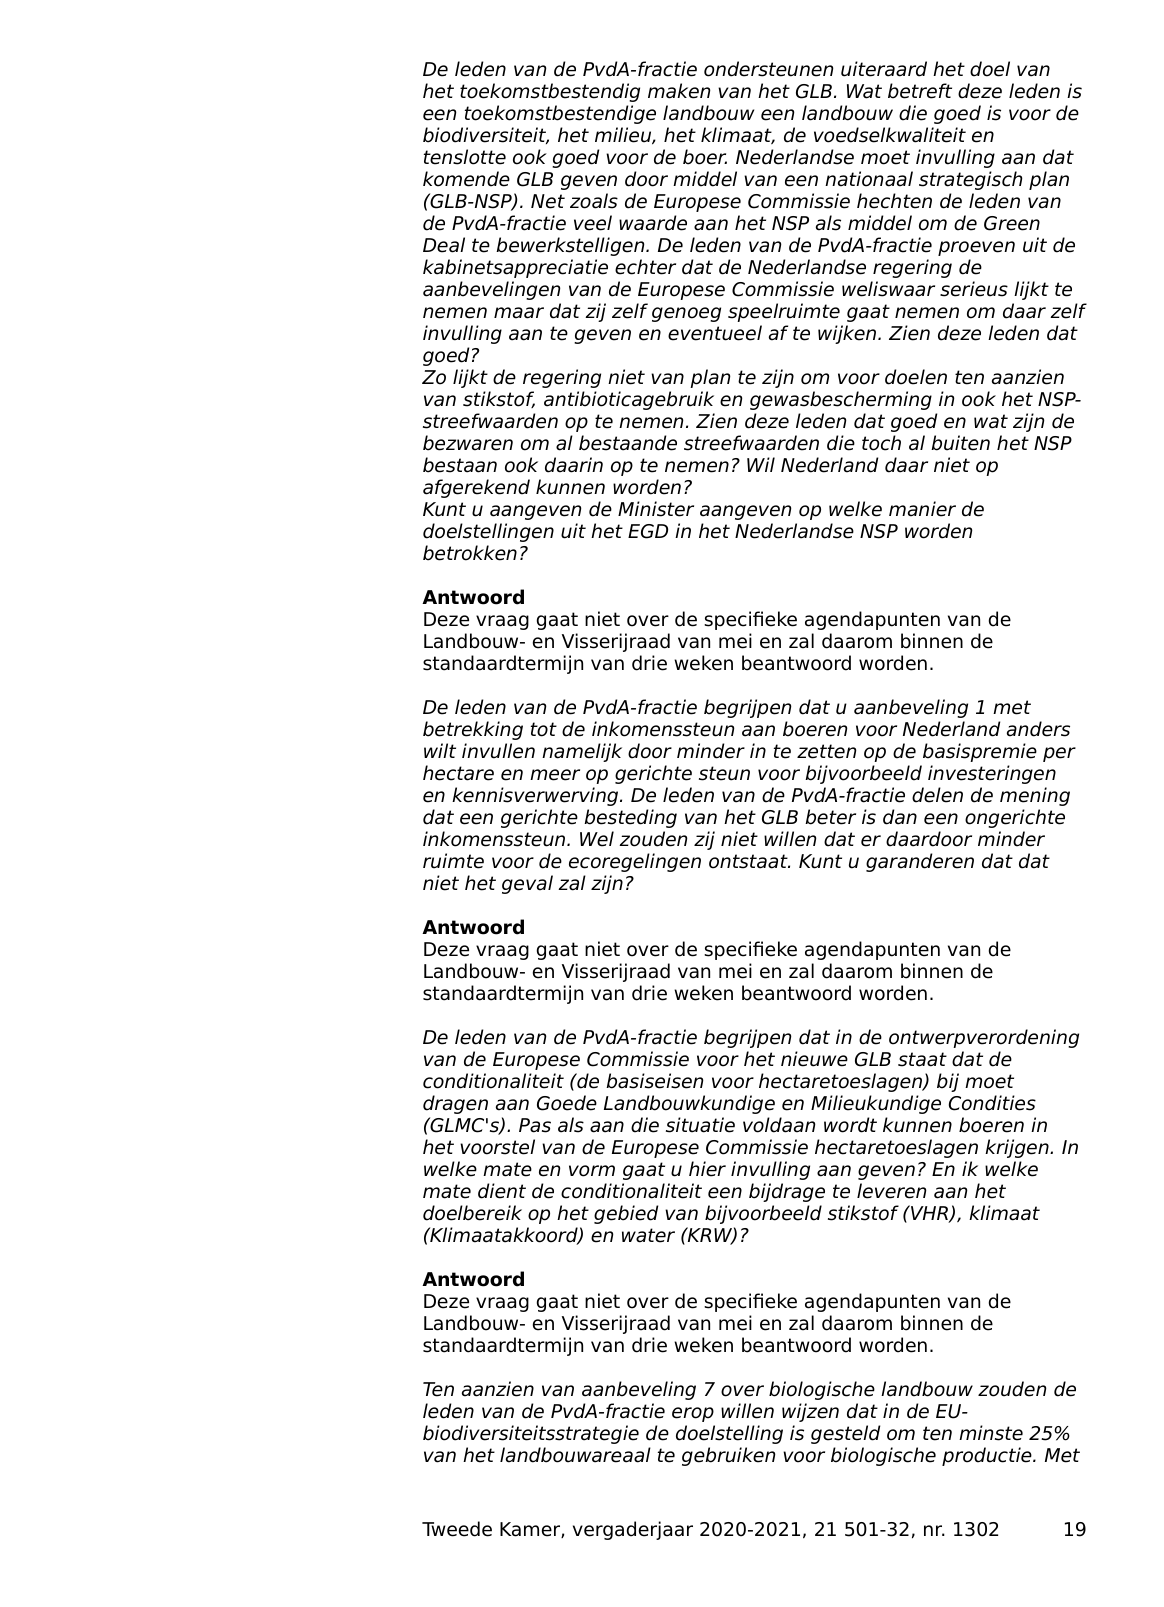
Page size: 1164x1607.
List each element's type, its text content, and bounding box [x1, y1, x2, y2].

text Deze vraag gaat niet over de specifieke agendapunten van de Landbouw- en Visserijraad van mei en zal daarom binnen de standaardtermijn van drie weken beantwoord worden. [422, 1291, 1087, 1357]
text Deze vraag gaat niet over de specifieke agendapunten van de Landbouw- en Visserijraad van mei en zal daarom binnen de standaardtermijn van drie weken beantwoord worden. [422, 609, 1087, 675]
text De leden van de PvdA-fractie begrijpen dat u aanbeveling 1 met betrekking tot de inkomenssteun aan boeren voor Nederland anders wilt invullen namelijk door minder in te zetten op de basispremie per hectare en meer op gerichte steun voor bijvoorbeeld investeringen en kennisverwerving. De leden van de PvdA-fractie delen de mening dat een gerichte besteding van het GLB beter is dan een ongerichte inkomenssteun. Wel zouden zij niet willen dat er daardoor minder ruimte voor de ecoregelingen ontstaat. Kunt u garanderen dat dat niet het geval zal zijn? [422, 697, 1087, 895]
text Antwoord [422, 587, 1087, 609]
text De leden van de PvdA-fractie ondersteunen uiteraard het doel van het toekomstbestendig maken van het GLB. Wat betreft deze leden is een toekomstbestendige landbouw een landbouw die goed is voor de biodiversiteit, het milieu, het klimaat, de voedselkwaliteit en tenslotte ook goed voor de boer. Nederlandse moet invulling aan dat komende GLB geven door middel van een nationaal strategisch plan (GLB-NSP). Net zoals de Europese Commissie hechten de leden van de PvdA-fractie veel waarde aan het NSP als middel om de Green Deal te bewerkstelligen. De leden van de PvdA-fractie proeven uit de kabinetsappreciatie echter dat de Nederlandse regering de aanbevelingen van de Europese Commissie weliswaar serieus lijkt te nemen maar dat zij zelf genoeg speelruimte gaat nemen om daar zelf invulling aan te geven en eventueel af te wijken. Zien deze leden dat goed? [422, 59, 1087, 367]
text Kunt u aangeven de Minister aangeven op welke manier de doelstellingen uit het EGD in het Nederlandse NSP worden betrokken? [422, 499, 1087, 564]
text De leden van de PvdA-fractie begrijpen dat in de ontwerpverordening van de Europese Commissie voor het nieuwe GLB staat dat de conditionaliteit (de basiseisen voor hectaretoeslagen) bij moet dragen aan Goede Landbouwkundige en Milieukundige Condities (GLMC's). Pas als aan die situatie voldaan wordt kunnen boeren in het voorstel van de Europese Commissie hectaretoeslagen krijgen. In welke mate en vorm gaat u hier invulling aan geven? En ik welke mate dient de conditionaliteit een bijdrage te leveren aan het doelbereik op het gebied van bijvoorbeeld stikstof (VHR), klimaat (Klimaatakkoord) en water (KRW)? [422, 1027, 1087, 1247]
text Ten aanzien van aanbeveling 7 over biologische landbouw zouden de leden van de PvdA-fractie erop willen wijzen dat in de EU-biodiversiteitsstrategie de doelstelling is gesteld om ten minste 25% van het landbouwareaal te gebruiken voor biologische productie. Met [422, 1379, 1087, 1467]
text Deze vraag gaat niet over de specifieke agendapunten van de Landbouw- en Visserijraad van mei en zal daarom binnen de standaardtermijn van drie weken beantwoord worden. [422, 939, 1087, 1005]
text Antwoord [422, 1269, 1087, 1291]
text Zo lijkt de regering niet van plan te zijn om voor doelen ten aanzien van stikstof, antibioticagebruik en gewasbescherming in ook het NSP-streefwaarden op te nemen. Zien deze leden dat goed en wat zijn de bezwaren om al bestaande streefwaarden die toch al buiten het NSP bestaan ook daarin op te nemen? Wil Nederland daar niet op afgerekend kunnen worden? [422, 367, 1087, 499]
text Antwoord [422, 917, 1087, 939]
